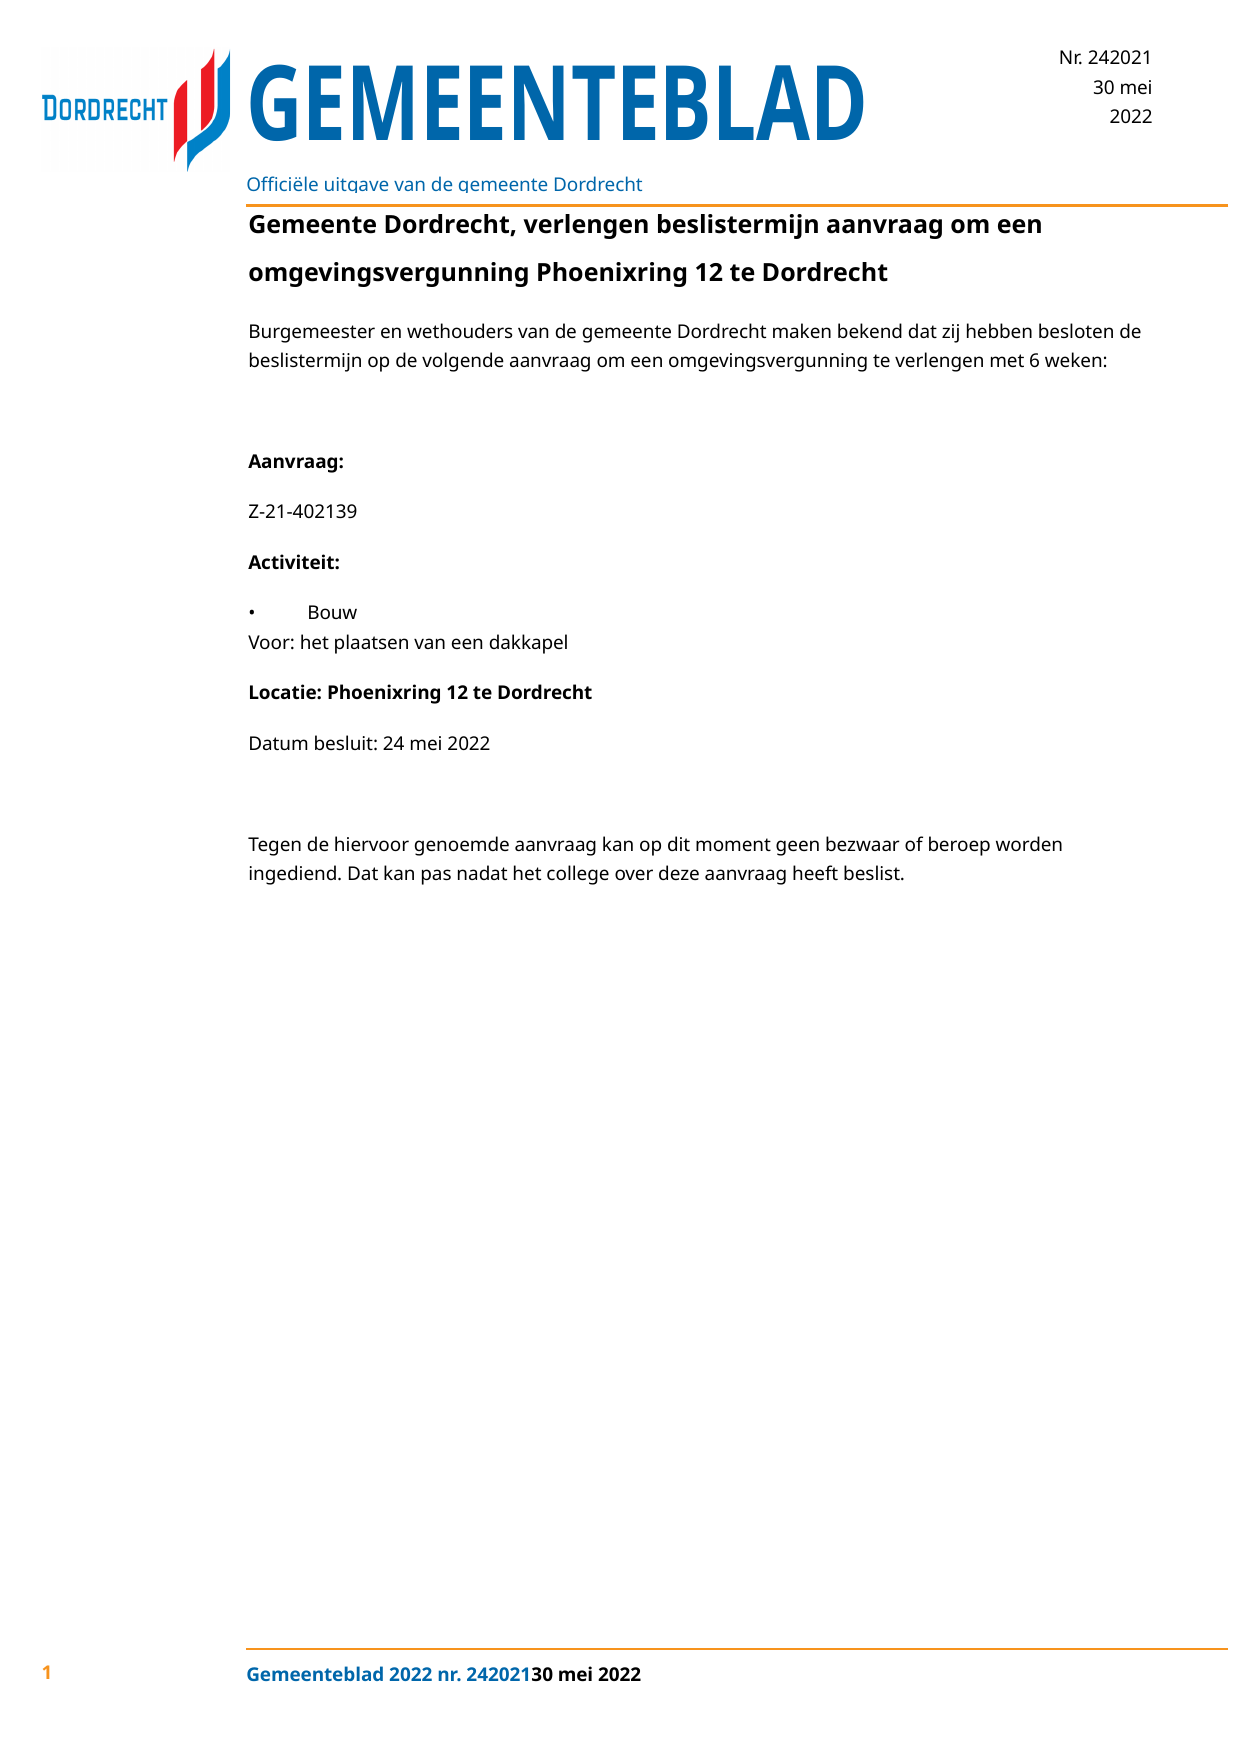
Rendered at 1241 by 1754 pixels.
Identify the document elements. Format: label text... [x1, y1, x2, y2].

picture [41, 47, 231, 172]
list Bouw [248, 599, 1152, 625]
text Burgemeester en wethouders van de gemeente Dordrecht maken bekend dat zij hebben besloten de beslistermijn op de volgende aanvraag om een omgevingsvergunning te verlengen met 6 weken: [248, 318, 1152, 373]
text Activiteit: [248, 549, 1152, 575]
text Tegen de hiervoor genoemde aanvraag kan op dit moment geen bezwaar of beroep worden ingediend. Dat kan pas nadat het college over deze aanvraag heeft beslist. [248, 831, 1152, 886]
text Z-21-402139 [248, 499, 1152, 524]
text Gemeente Dordrecht, verlengen beslistermijn aanvraag om een omgevingsvergunning Phoenixring 12 te Dordrecht [248, 207, 1152, 288]
text Datum besluit: 24 mei 2022 [248, 730, 1152, 756]
text Aanvraag: [248, 448, 1152, 474]
text Locatie: Phoenixring 12 te Dordrecht [248, 679, 1152, 705]
text Voor: het plaatsen van een dakkapel [248, 629, 1152, 655]
